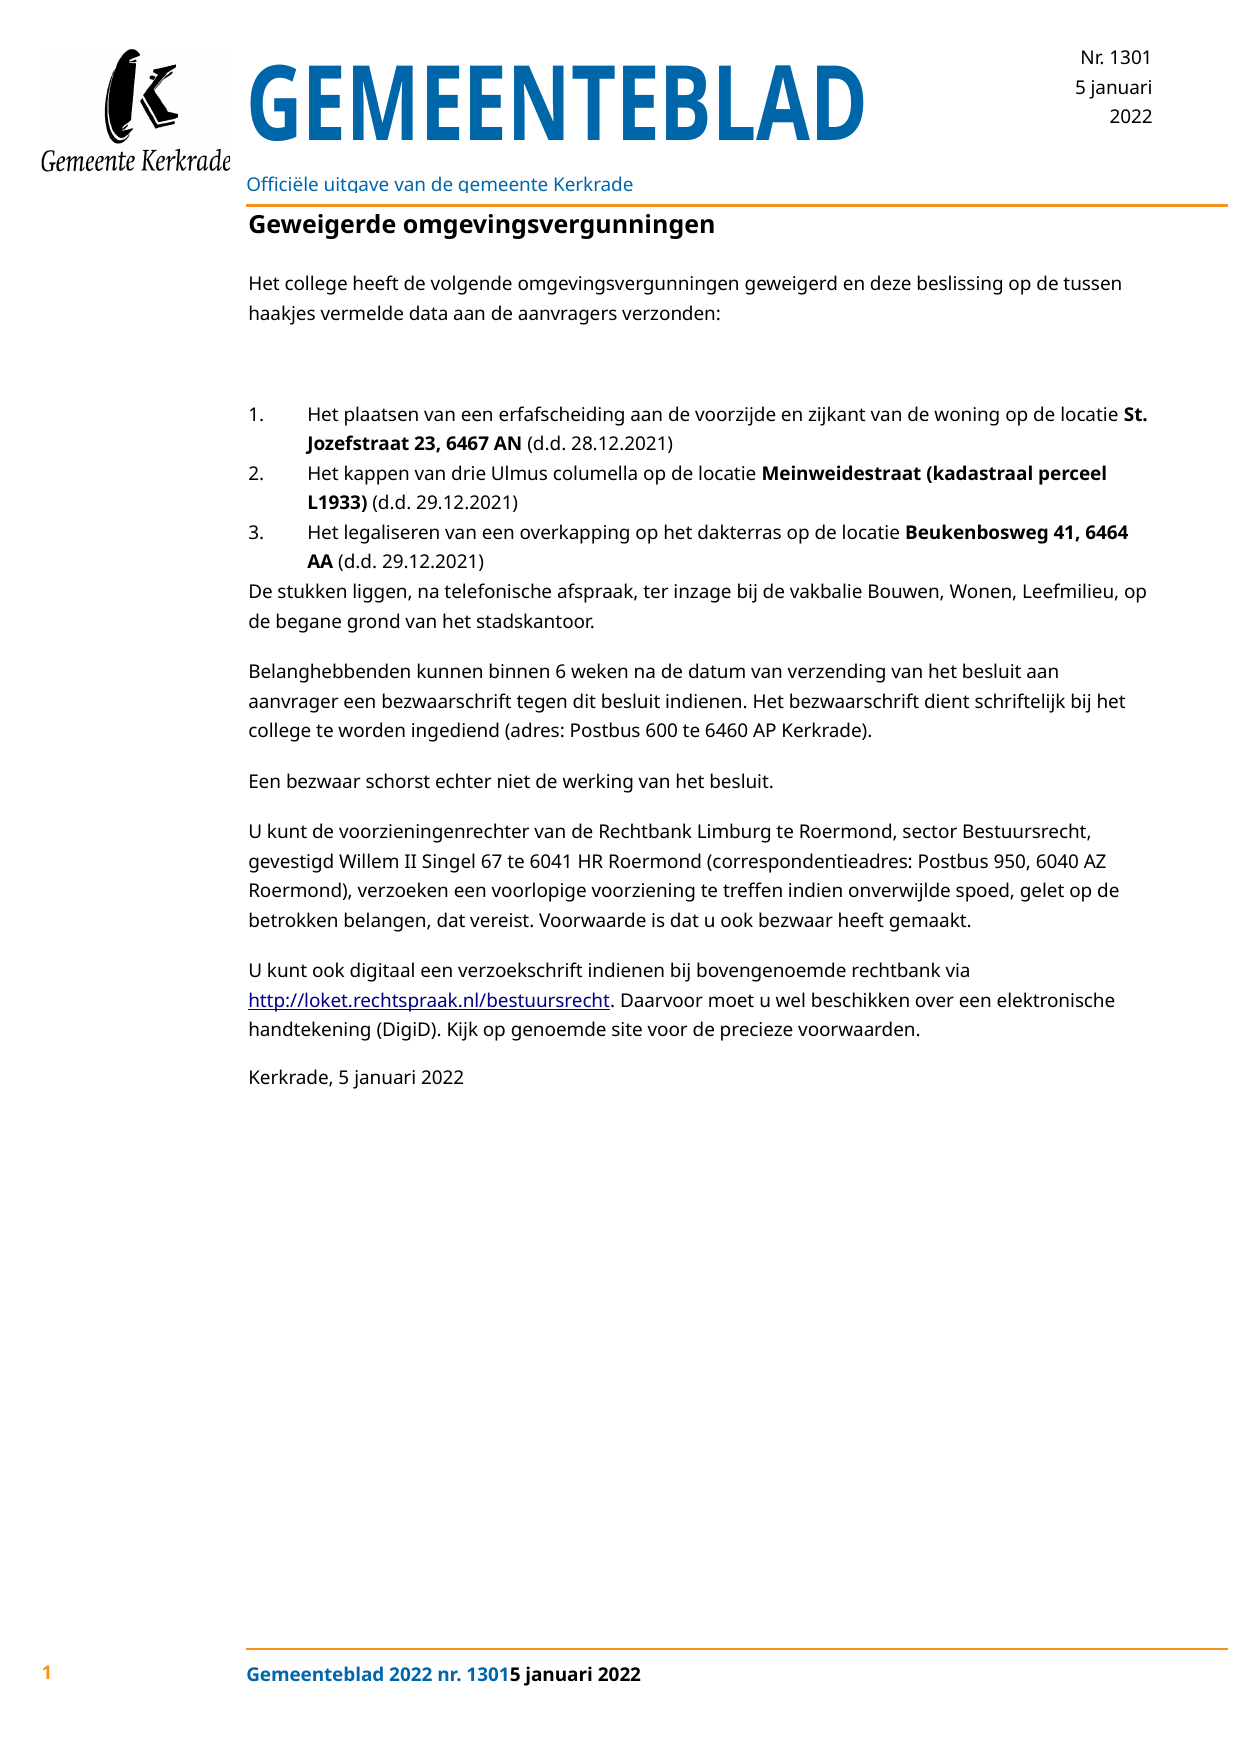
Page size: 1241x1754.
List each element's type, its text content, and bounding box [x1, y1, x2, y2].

text U kunt de voorzieningenrechter van de Rechtbank Limburg te Roermond, sector Bestuursrecht, gevestigd Willem II Singel 67 te 6041 HR Roermond (correspondentieadres: Postbus 950, 6040 AZ Roermond), verzoeken een voorlopige voorziening te treffen indien onverwijlde spoed, gelet op de betrokken belangen, dat vereist. Voorwaarde is dat u ook bezwaar heeft gemaakt. [248, 818, 1152, 933]
text Kerkrade, 5 januari 2022 [248, 1064, 1152, 1090]
text U kunt ook digitaal een verzoekschrift indienen bij bovengenoemde rechtbank via http://loket.rechtspraak.nl/bestuursrecht. Daarvoor moet u wel beschikken over een elektronische handtekening (DigiD). Kijk op genoemde site voor de precieze voorwaarden. [248, 957, 1152, 1042]
picture [41, 47, 231, 172]
text De stukken liggen, na telefonische afspraak, ter inzage bij de vakbalie Bouwen, Wonen, Leefmilieu, op de begane grond van het stadskantoor. [248, 578, 1152, 633]
list Het plaatsen van een erfafscheiding aan de voorzijde en zijkant van de woning op de locatie St. Jozefstraat 23, 6467 AN (d.d. 28.12.2021) [248, 401, 1152, 456]
text Belanghebbenden kunnen binnen 6 weken na de datum van verzending van het besluit aan aanvrager een bezwaarschrift tegen dit besluit indienen. Het bezwaarschrift dient schriftelijk bij het college te worden ingediend (adres: Postbus 600 te 6460 AP Kerkrade). [248, 658, 1152, 743]
text Een bezwaar schorst echter niet de werking van het besluit. [248, 768, 1152, 793]
list Het kappen van drie Ulmus columella op de locatie Meinweidestraat (kadastraal perceel L1933) (d.d. 29.12.2021) [248, 460, 1152, 515]
text Geweigerde omgevingsvergunningen [248, 207, 1152, 241]
list Het legaliseren van een overkapping op het dakterras op de locatie Beukenbosweg 41, 6464 AA (d.d. 29.12.2021) [248, 519, 1152, 574]
text Het college heeft de volgende omgevingsvergunningen geweigerd en deze beslissing op de tussen haakjes vermelde data aan de aanvragers verzonden: [248, 270, 1152, 326]
